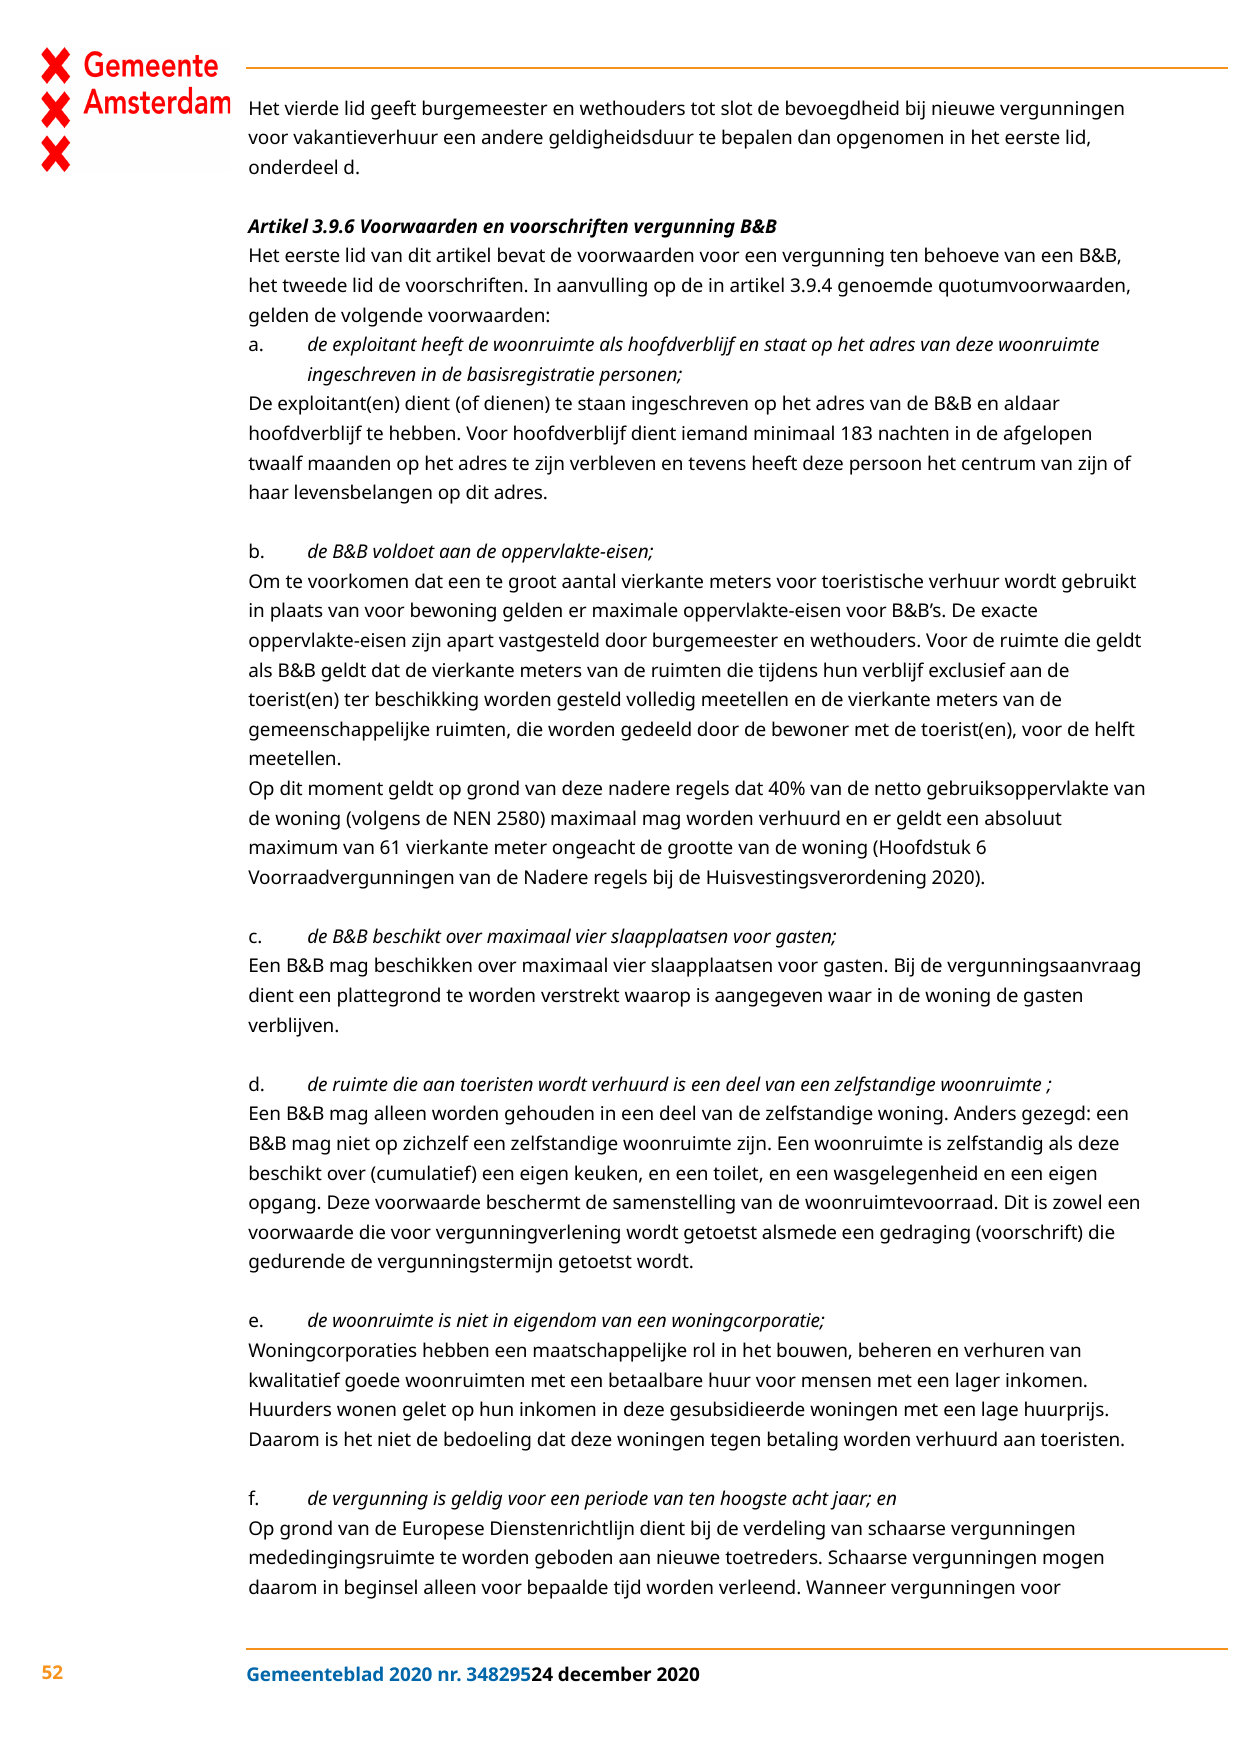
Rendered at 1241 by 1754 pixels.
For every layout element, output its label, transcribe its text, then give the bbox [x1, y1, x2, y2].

text Een B&B mag alleen worden gehouden in een deel van de zelfstandige woning. Anders gezegd: een B&B mag niet op zichzelf een zelfstandige woonruimte zijn. Een woonruimte is zelfstandig als deze beschikt over (cumulatief) een eigen keuken, en een toilet, en een wasgelegenheid en een eigen opgang. Deze voorwaarde beschermt de samenstelling van de woonruimtevoorraad. Dit is zowel een voorwaarde die voor vergunningverlening wordt getoetst alsmede een gedraging (voorschrift) die gedurende de vergunningstermijn getoetst wordt. [248, 1101, 1152, 1274]
text Het eerste lid van dit artikel bevat de voorwaarden voor een vergunning ten behoeve van een B&B, het tweede lid de voorschriften. In aanvulling op de in artikel 3.9.4 genoemde quotumvoorwaarden, gelden de volgende voorwaarden: [248, 243, 1152, 328]
list de B&B voldoet aan de oppervlakte-eisen; [248, 538, 1152, 564]
list de exploitant heeft de woonruimte als hoofdverblijf en staat op het adres van deze woonruimte ingeschreven in de basisregistratie personen; [248, 331, 1152, 387]
text Op dit moment geldt op grond van deze nadere regels dat 40% van de netto gebruiksoppervlakte van de woning (volgens de NEN 2580) maximaal mag worden verhuurd en er geldt een absoluut maximum van 61 vierkante meter ongeacht de grootte van de woning (Hoofdstuk 6 Voorraadvergunningen van de Nadere regels bij de Huisvestingsverordening 2020). [248, 775, 1152, 890]
text Een B&B mag beschikken over maximaal vier slaapplaatsen voor gasten. Bij de vergunningsaanvraag dient een plattegrond te worden verstrekt waarop is aangegeven waar in de woning de gasten verblijven. [248, 953, 1152, 1038]
text Woningcorporaties hebben een maatschappelijke rol in het bouwen, beheren en verhuren van kwalitatief goede woonruimten met een betaalbare huur voor mensen met een lager inkomen. Huurders wonen gelet op hun inkomen in deze gesubsidieerde woningen met een lage huurprijs. Daarom is het niet de bedoeling dat deze woningen tegen betaling worden verhuurd aan toeristen. [248, 1337, 1152, 1452]
list de vergunning is geldig voor een periode van ten hoogste acht jaar; en [248, 1485, 1152, 1511]
text De exploitant(en) dient (of dienen) te staan ingeschreven op het adres van de B&B en aldaar hoofdverblijf te hebben. Voor hoofdverblijf dient iemand minimaal 183 nachten in de afgelopen twaalf maanden op het adres te zijn verbleven en tevens heeft deze persoon het centrum van zijn of haar levensbelangen op dit adres. [248, 391, 1152, 505]
list de woonruimte is niet in eigendom van een woningcorporatie; [248, 1308, 1152, 1333]
picture [41, 47, 231, 172]
list de B&B beschikt over maximaal vier slaapplaatsen voor gasten; [248, 923, 1152, 949]
list de ruimte die aan toeristen wordt verhuurd is een deel van een zelfstandige woonruimte ; [248, 1071, 1152, 1097]
text Het vierde lid geeft burgemeester en wethouders tot slot de bevoegdheid bij nieuwe vergunningen voor vakantieverhuur een andere geldigheidsduur te bepalen dan opgenomen in het eerste lid, onderdeel d. [248, 95, 1152, 180]
text Om te voorkomen dat een te groot aantal vierkante meters voor toeristische verhuur wordt gebruikt in plaats van voor bewoning gelden er maximale oppervlakte-eisen voor B&B’s. De exacte oppervlakte-eisen zijn apart vastgesteld door burgemeester en wethouders. Voor de ruimte die geldt als B&B geldt dat de vierkante meters van de ruimten die tijdens hun verblijf exclusief aan de toerist(en) ter beschikking worden gesteld volledig meetellen en de vierkante meters van de gemeenschappelijke ruimten, die worden gedeeld door de bewoner met de toerist(en), voor de helft meetellen. [248, 568, 1152, 771]
text Artikel 3.9.6 Voorwaarden en voorschriften vergunning B&B [248, 213, 1152, 239]
text Op grond van de Europese Dienstenrichtlijn dient bij de verdeling van schaarse vergunningen mededingingsruimte te worden geboden aan nieuwe toetreders. Schaarse vergunningen mogen daarom in beginsel alleen voor bepaalde tijd worden verleend. Wanneer vergunningen voor [248, 1515, 1152, 1600]
